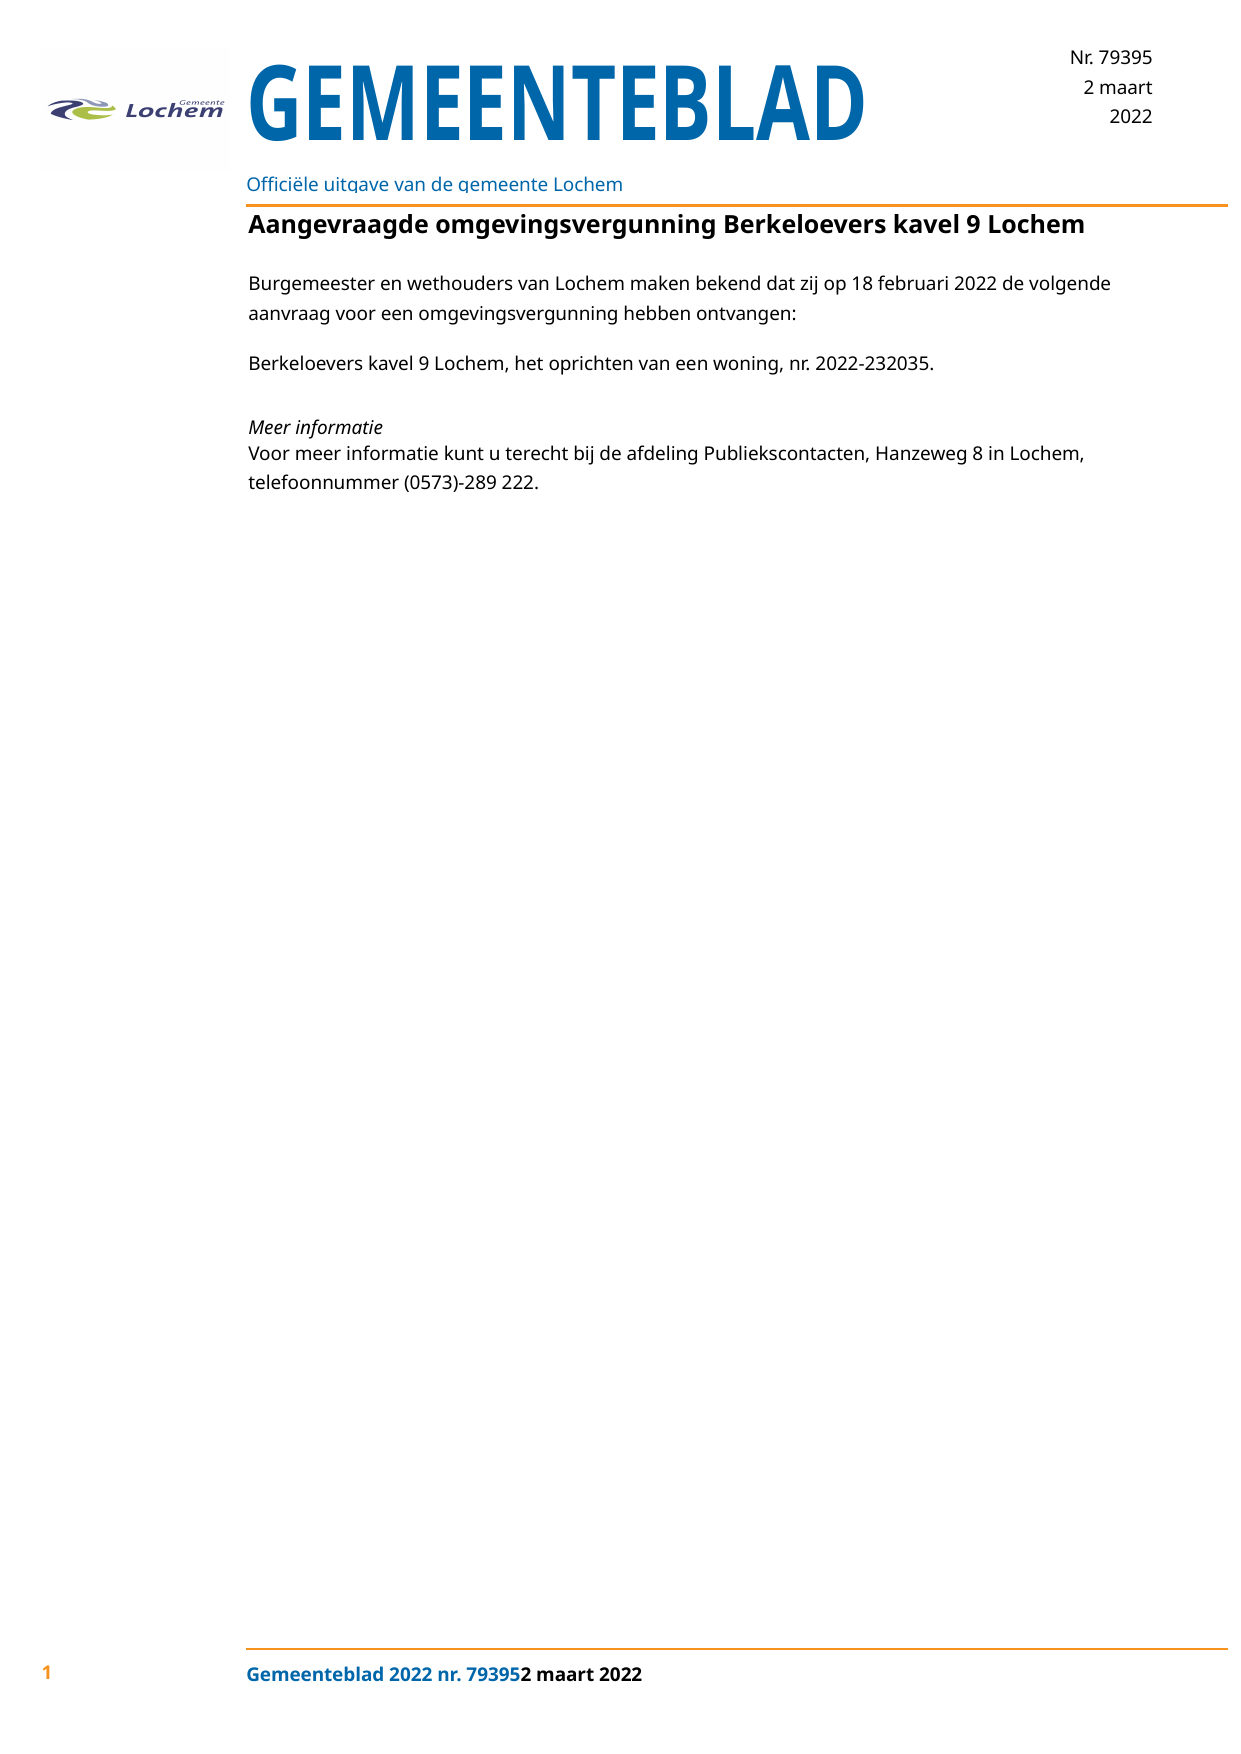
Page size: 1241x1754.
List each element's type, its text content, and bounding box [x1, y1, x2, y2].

text Aangevraagde omgevingsvergunning Berkeloevers kavel 9 Lochem [248, 207, 1152, 241]
text Burgemeester en wethouders van Lochem maken bekend dat zij op 18 februari 2022 de volgende aanvraag voor een omgevingsvergunning hebben ontvangen: [248, 270, 1152, 326]
text Voor meer informatie kunt u terecht bij de afdeling Publiekscontacten, Hanzeweg 8 in Lochem, telefoonnummer (0573)-289 222. [248, 440, 1152, 495]
text Berkeloevers kavel 9 Lochem, het oprichten van een woning, nr. 2022-232035. [248, 350, 1152, 376]
text Meer informatie [248, 414, 1152, 440]
picture [41, 47, 231, 172]
